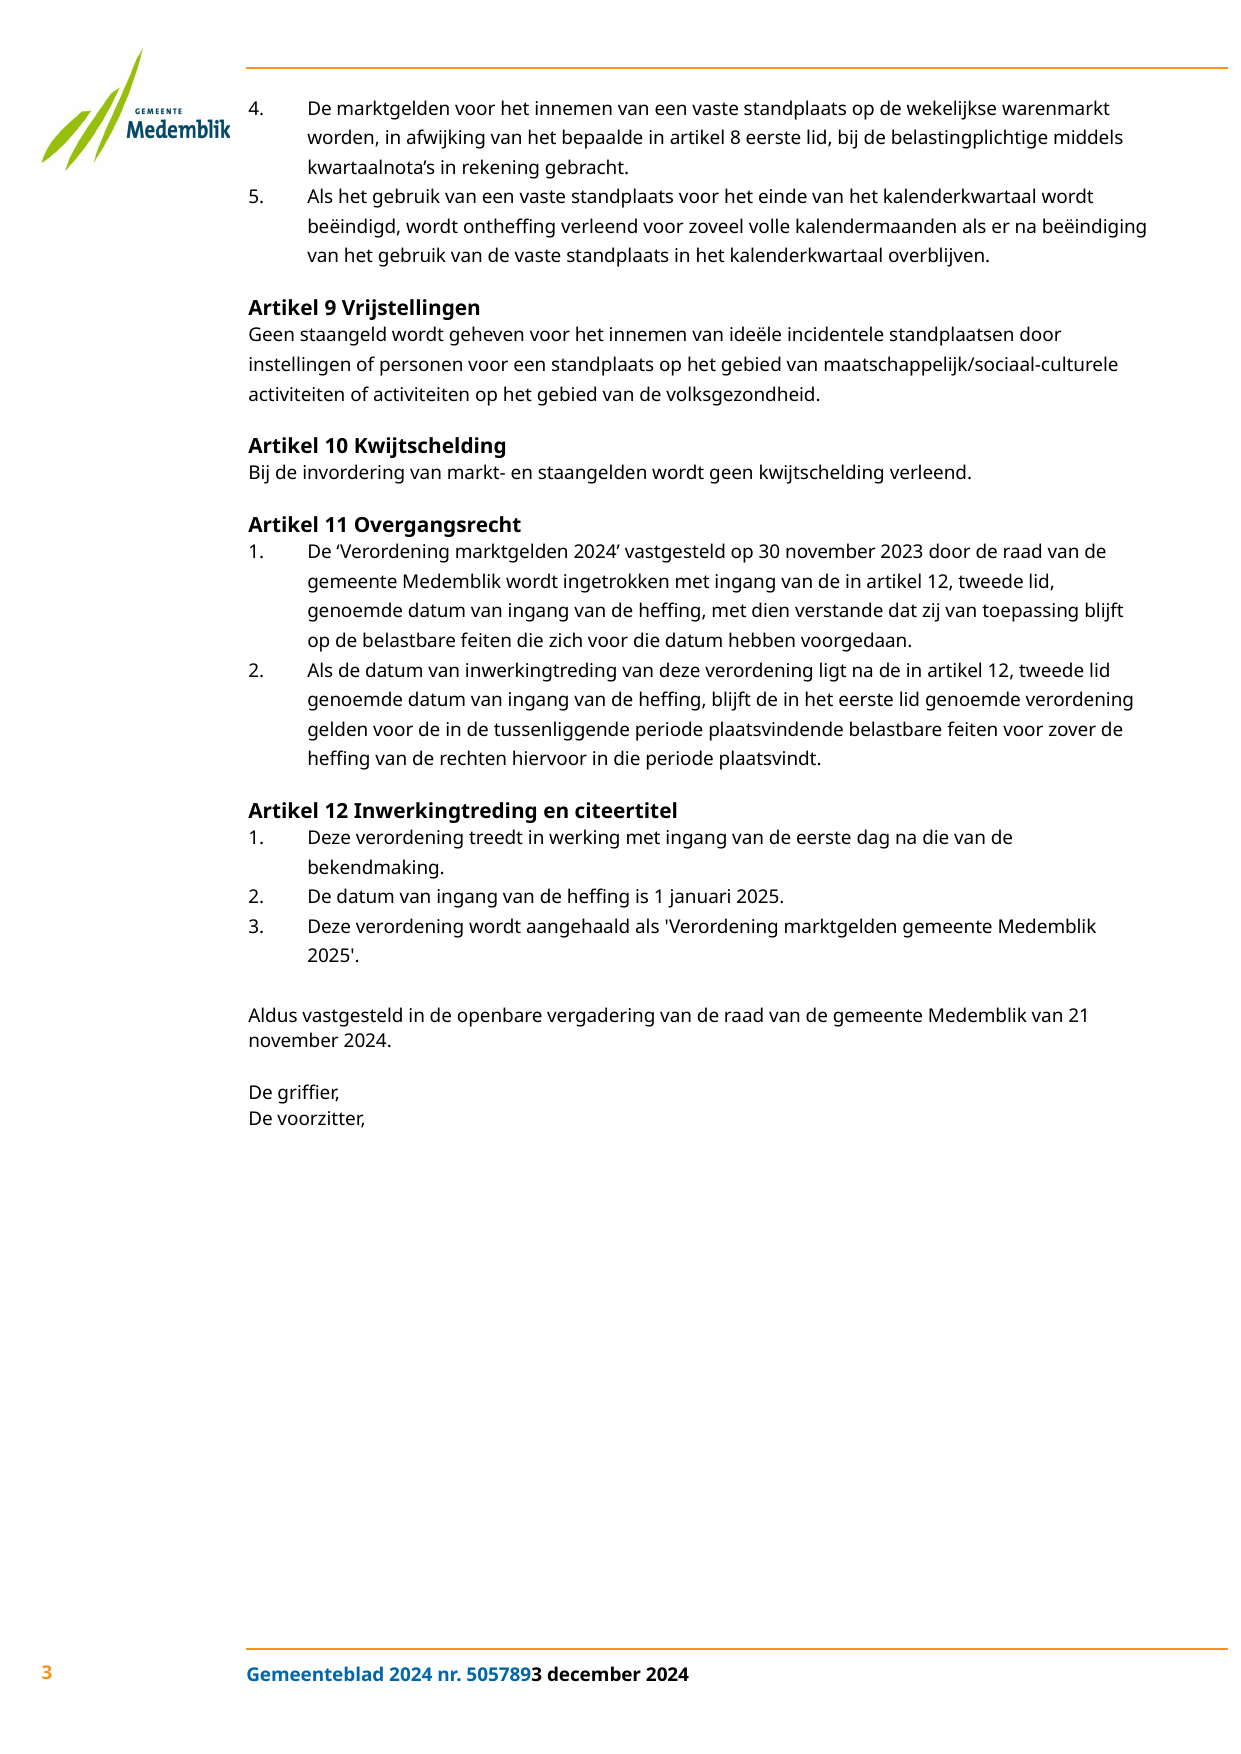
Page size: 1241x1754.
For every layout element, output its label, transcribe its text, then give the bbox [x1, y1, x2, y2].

list De datum van ingang van de heffing is 1 januari 2025. [248, 883, 1152, 909]
text Bij de invordering van markt- en staangelden wordt geen kwijtschelding verleend. [248, 459, 1152, 485]
list Deze verordening treedt in werking met ingang van de eerste dag na die van de bekendmaking. [248, 824, 1152, 880]
text Aldus vastgesteld in de openbare vergadering van de raad van de gemeente Medemblik van 21 november 2024. [248, 1002, 1152, 1053]
text De voorzitter, [248, 1105, 1152, 1131]
list De marktgelden voor het innemen van een vaste standplaats op de wekelijkse warenmarkt worden, in afwijking van het bepaalde in artikel 8 eerste lid, bij de belastingplichtige middels kwartaalnota’s in rekening gebracht. [248, 95, 1152, 180]
text Artikel 10 Kwijtschelding [248, 431, 1152, 459]
text Artikel 12 Inwerkingtreding en citeertitel [248, 796, 1152, 824]
text De griffier, [248, 1079, 1152, 1105]
picture [41, 47, 231, 172]
list Als de datum van inwerkingtreding van deze verordening ligt na de in artikel 12, tweede lid genoemde datum van ingang van de heffing, blijft de in het eerste lid genoemde verordening gelden voor de in de tussenliggende periode plaatsvindende belastbare feiten voor zover de heffing van de rechten hiervoor in die periode plaatsvindt. [248, 657, 1152, 771]
list Deze verordening wordt aangehaald als 'Verordening marktgelden gemeente Medemblik 2025'. [248, 913, 1152, 968]
text Geen staangeld wordt geheven voor het innemen van ideële incidentele standplaatsen door instellingen of personen voor een standplaats op het gebied van maatschappelijk/sociaal-culturele activiteiten of activiteiten op het gebied van de volksgezondheid. [248, 322, 1152, 406]
list Als het gebruik van een vaste standplaats voor het einde van het kalenderkwartaal wordt beëindigd, wordt ontheffing verleend voor zoveel volle kalendermaanden als er na beëindiging van het gebruik van de vaste standplaats in het kalenderkwartaal overblijven. [248, 183, 1152, 268]
text Artikel 11 Overgangsrecht [248, 510, 1152, 538]
list De ‘Verordening marktgelden 2024’ vastgesteld op 30 november 2023 door de raad van de gemeente Medemblik wordt ingetrokken met ingang van de in artikel 12, tweede lid, genoemde datum van ingang van de heffing, met dien verstande dat zij van toepassing blijft op de belastbare feiten die zich voor die datum hebben voorgedaan. [248, 538, 1152, 653]
text Artikel 9 Vrijstellingen [248, 293, 1152, 322]
